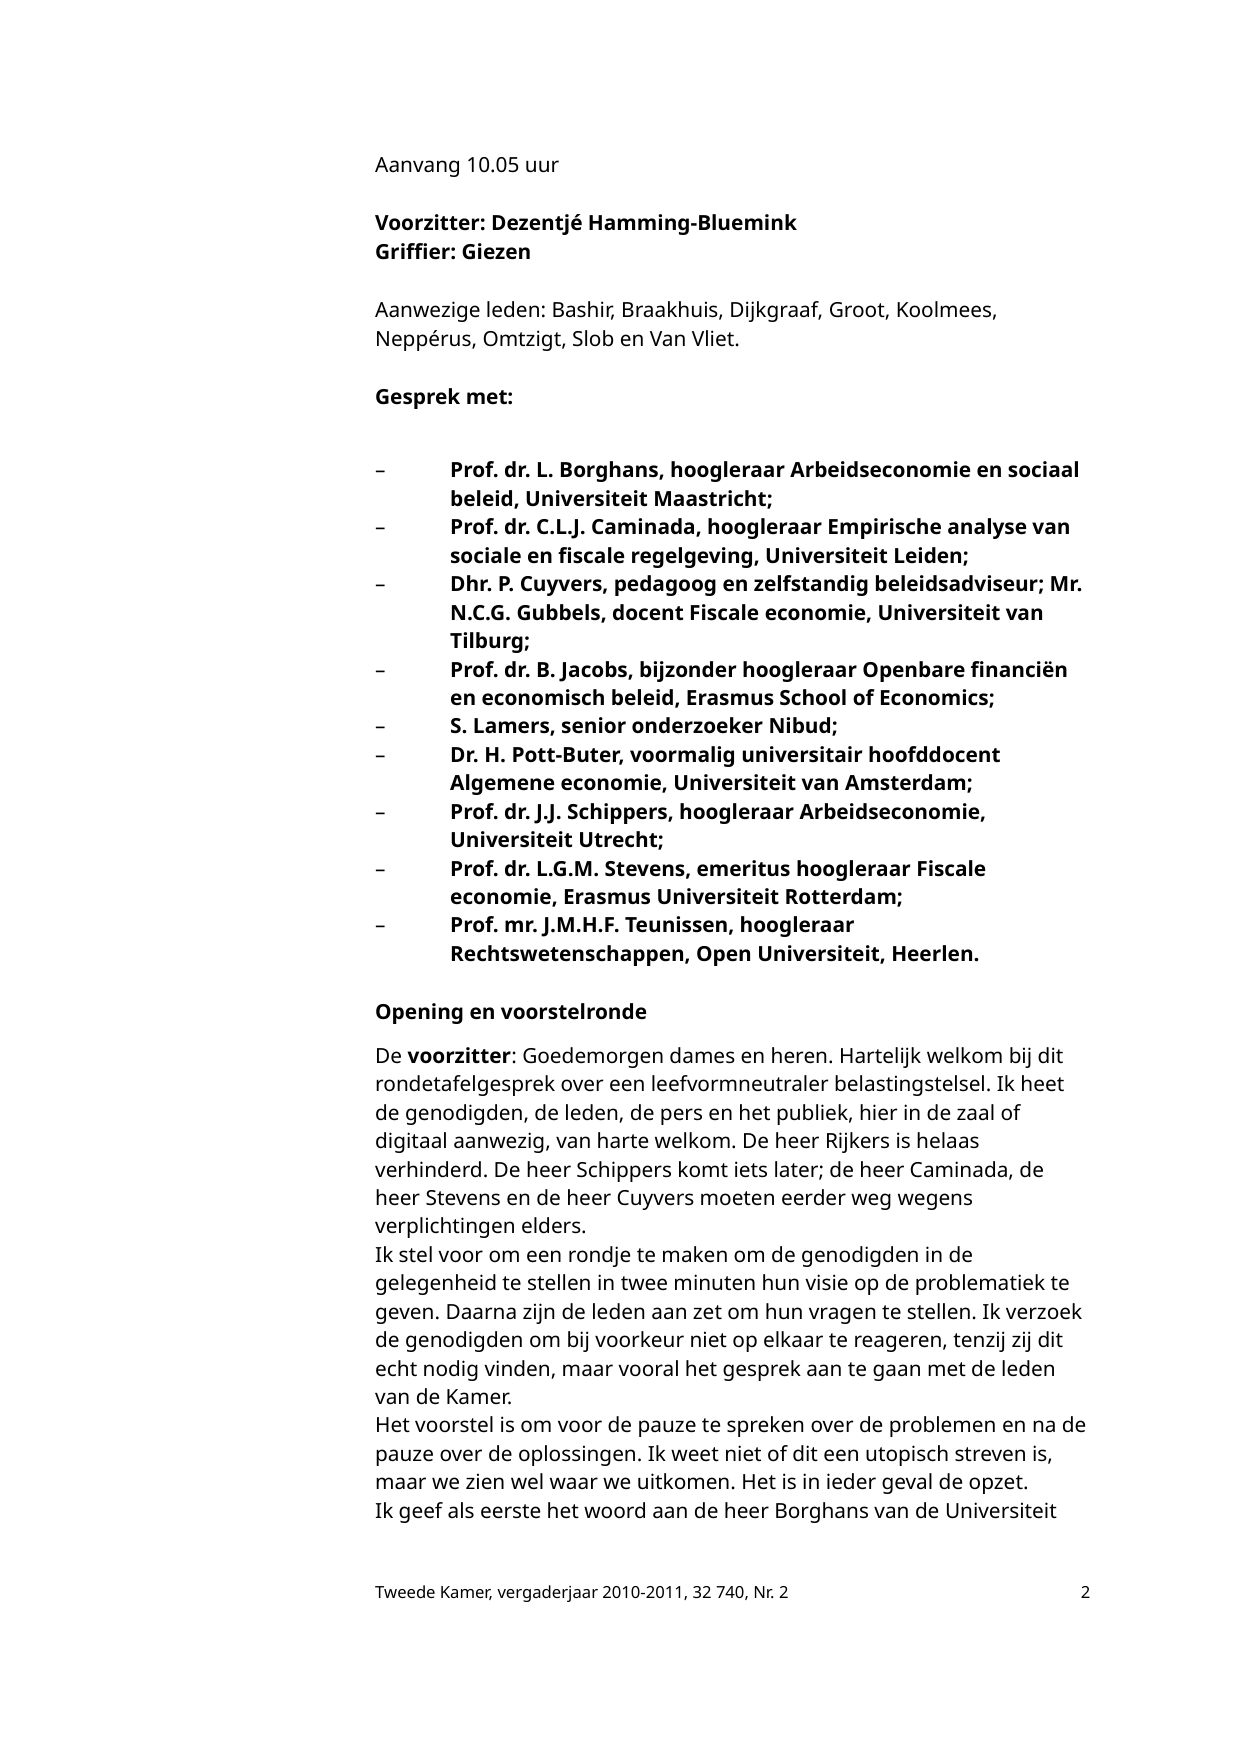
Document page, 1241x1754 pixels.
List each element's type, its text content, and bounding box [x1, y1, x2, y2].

list Prof. dr. L. Borghans, hoogleraar Arbeidseconomie en sociaal beleid, Universiteit Maastricht; [375, 456, 1090, 512]
list Prof. mr. J.M.H.F. Teunissen, hoogleraar Rechtswetenschappen, Open Universiteit, Heerlen. [375, 911, 1090, 967]
text Gesprek met: [375, 382, 1090, 411]
list Dr. H. Pott-Buter, voormalig universitair hoofddocent Algemene economie, Universiteit van Amsterdam; [375, 740, 1090, 797]
list Prof. dr. C.L.J. Caminada, hoogleraar Empirische analyse van sociale en fiscale regelgeving, Universiteit Leiden; [375, 512, 1090, 569]
list Dhr. P. Cuyvers, pedagoog en zelfstandig beleidsadviseur; Mr. N.C.G. Gubbels, docent Fiscale economie, Universiteit van Tilburg; [375, 569, 1090, 655]
text De voorzitter: Goedemorgen dames en heren. Hartelijk welkom bij dit rondetafelgesprek over een leefvormneutraler belastingstelsel. Ik heet de genodigden, de leden, de pers en het publiek, hier in de zaal of digitaal aanwezig, van harte welkom. De heer Rijkers is helaas verhinderd. De heer Schippers komt iets later; de heer Caminada, de heer Stevens en de heer Cuyvers moeten eerder weg wegens verplichtingen elders. [375, 1041, 1090, 1240]
text Ik stel voor om een rondje te maken om de genodigden in de gelegenheid te stellen in twee minuten hun visie op de problematiek te geven. Daarna zijn de leden aan zet om hun vragen te stellen. Ik verzoek de genodigden om bij voorkeur niet op elkaar te reageren, tenzij zij dit echt nodig vinden, maar vooral het gesprek aan te gaan met de leden van de Kamer. [375, 1240, 1090, 1411]
list Prof. dr. J.J. Schippers, hoogleraar Arbeidseconomie, Universiteit Utrecht; [375, 797, 1090, 854]
text Voorzitter: Dezentjé Hamming-Bluemink [375, 208, 1090, 237]
text Griffier: Giezen [375, 237, 1090, 265]
text Aanvang 10.05 uur [375, 150, 1090, 178]
text Het voorstel is om voor de pauze te spreken over de problemen en na de pauze over de oplossingen. Ik weet niet of dit een utopisch streven is, maar we zien wel waar we uitkomen. Het is in ieder geval de opzet. [375, 1411, 1090, 1496]
text Opening en voorstelronde [375, 997, 1090, 1026]
text Aanwezige leden: Bashir, Braakhuis, Dijkgraaf, Groot, Koolmees, Neppérus, Omtzigt, Slob en Van Vliet. [375, 295, 1090, 352]
list Prof. dr. B. Jacobs, bijzonder hoogleraar Openbare financiën en economisch beleid, Erasmus School of Economics; [375, 655, 1090, 712]
list S. Lamers, senior onderzoeker Nibud; [375, 712, 1090, 740]
text Ik geef als eerste het woord aan de heer Borghans van de Universiteit [375, 1496, 1090, 1524]
list Prof. dr. L.G.M. Stevens, emeritus hoogleraar Fiscale economie, Erasmus Universiteit Rotterdam; [375, 854, 1090, 911]
